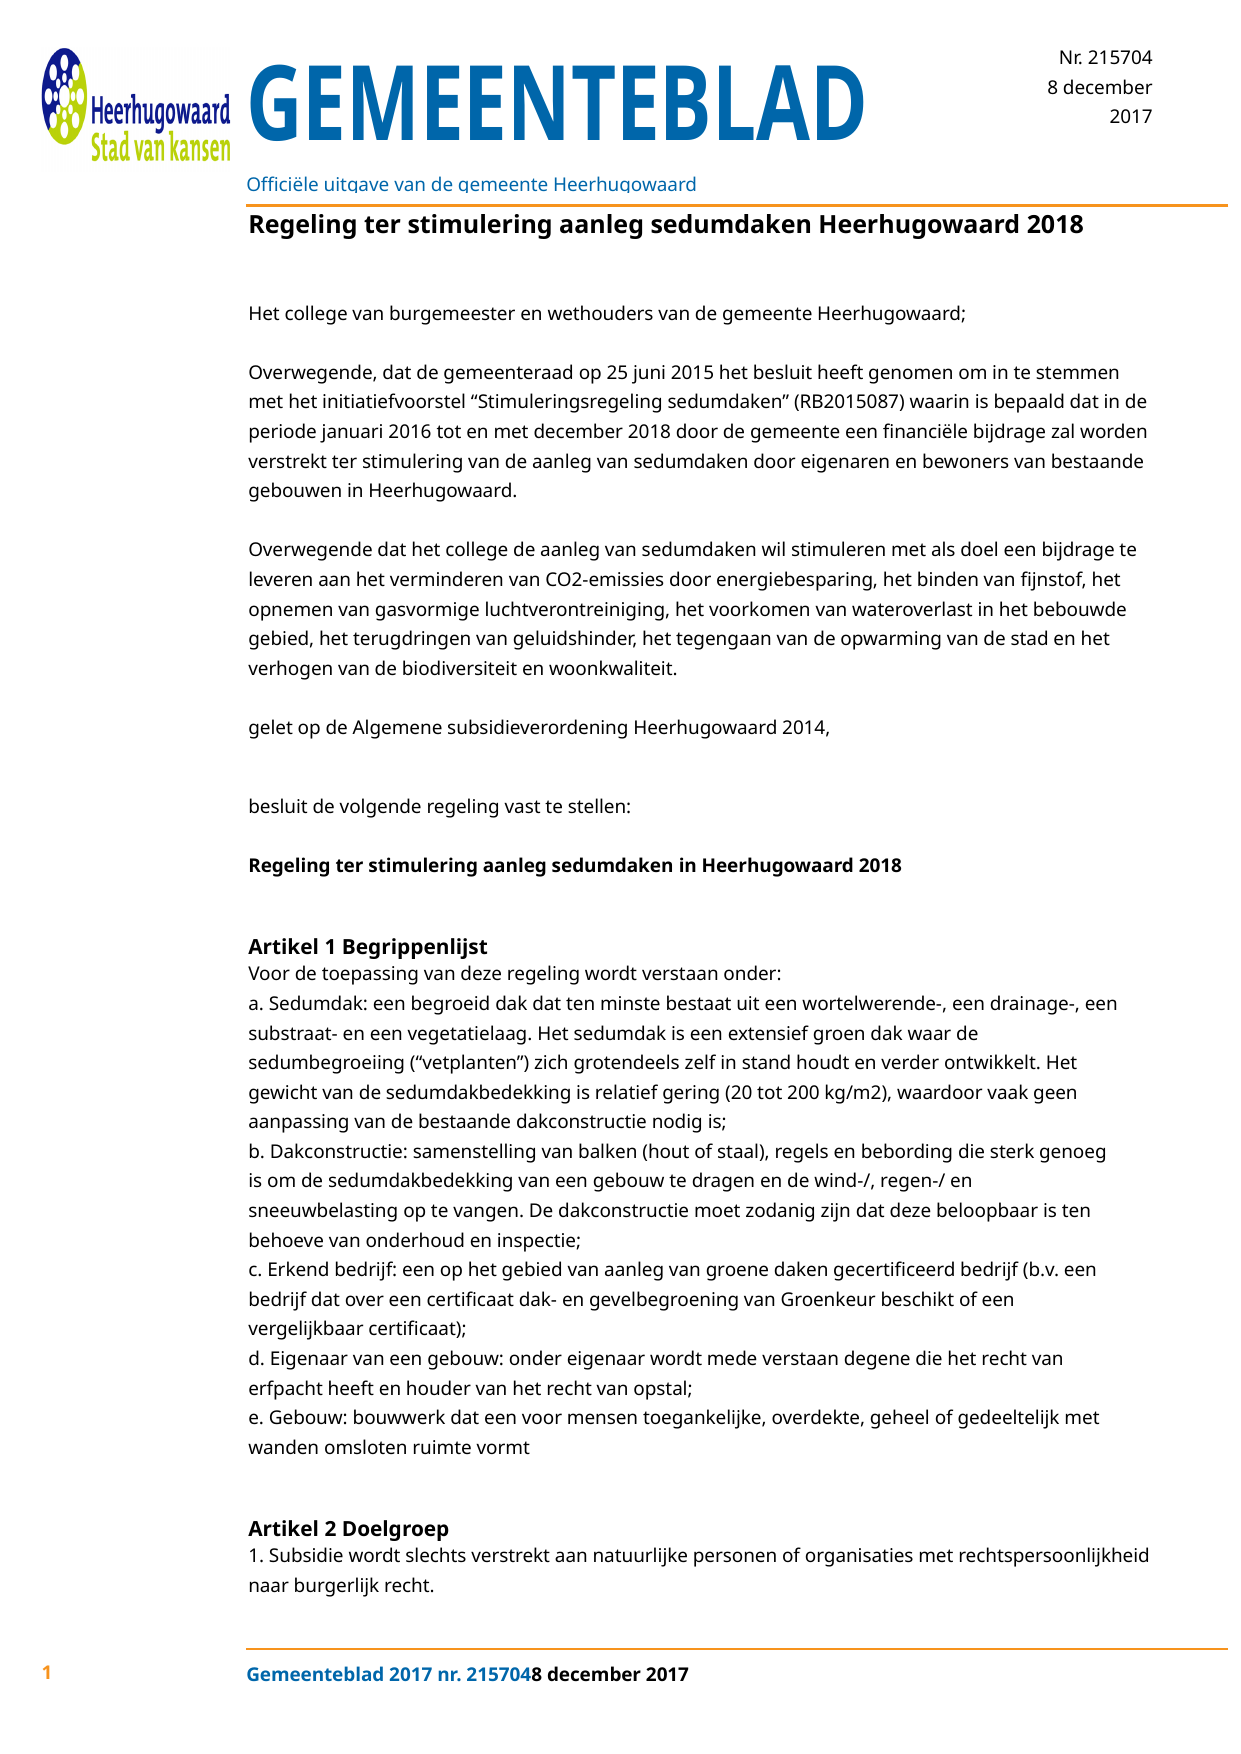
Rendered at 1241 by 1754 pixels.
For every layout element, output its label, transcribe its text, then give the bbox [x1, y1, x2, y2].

text e. Gebouw: bouwwerk dat een voor mensen toegankelijke, overdekte, geheel of gedeeltelijk met [248, 1404, 1152, 1430]
text bedrijf dat over een certificaat dak- en gevelbegroening van Groenkeur beschikt of een [248, 1286, 1152, 1312]
text verhogen van de biodiversiteit en woonkwaliteit. [248, 655, 1152, 681]
text Regeling ter stimulering aanleg sedumdaken in Heerhugowaard 2018 [248, 852, 1152, 878]
text Regeling ter stimulering aanleg sedumdaken Heerhugowaard 2018 [248, 207, 1152, 241]
text a. Sedumdak: een begroeid dak dat ten minste bestaat uit een wortelwerende-, een drainage-, een [248, 990, 1152, 1016]
text Voor de toepassing van deze regeling wordt verstaan onder: [248, 961, 1152, 986]
text Artikel 2 Doelgroep [248, 1514, 1152, 1542]
text wanden omsloten ruimte vormt [248, 1434, 1152, 1459]
text substraat- en een vegetatielaag. Het sedumdak is een extensief groen dak waar de [248, 1020, 1152, 1045]
text sneeuwbelasting op te vangen. De dakconstructie moet zodanig zijn dat deze beloopbaar is ten [248, 1197, 1152, 1223]
text Het college van burgemeester en wethouders van de gemeente Heerhugowaard; [248, 300, 1152, 326]
text Artikel 1 Begrippenlijst [248, 932, 1152, 961]
text c. Erkend bedrijf: een op het gebied van aanleg van groene daken gecertificeerd bedrijf (b.v. een [248, 1256, 1152, 1282]
text periode januari 2016 tot en met december 2018 door de gemeente een financiële bijdrage zal worden [248, 418, 1152, 444]
text opnemen van gasvormige luchtverontreiniging, het voorkomen van wateroverlast in het bebouwde [248, 596, 1152, 621]
text erfpacht heeft en houder van het recht van opstal; [248, 1375, 1152, 1400]
text Overwegende dat het college de aanleg van sedumdaken wil stimuleren met als doel een bijdrage te [248, 537, 1152, 562]
text gebouwen in Heerhugowaard. [248, 477, 1152, 503]
text b. Dakconstructie: samenstelling van balken (hout of staal), regels en bebording die sterk genoeg [248, 1138, 1152, 1164]
text leveren aan het verminderen van CO2-emissies door energiebesparing, het binden van fijnstof, het [248, 566, 1152, 592]
text aanpassing van de bestaande dakconstructie nodig is; [248, 1108, 1152, 1134]
text sedumbegroeiing (“vetplanten”) zich grotendeels zelf in stand houdt en verder ontwikkelt. Het [248, 1049, 1152, 1075]
picture [41, 47, 231, 172]
text behoeve van onderhoud en inspectie; [248, 1227, 1152, 1252]
text naar burgerlijk recht. [248, 1572, 1152, 1598]
text Overwegende, dat de gemeenteraad op 25 juni 2015 het besluit heeft genomen om in te stemmen [248, 359, 1152, 385]
text gebied, het terugdringen van geluidshinder, het tegengaan van de opwarming van de stad en het [248, 625, 1152, 651]
text met het initiatiefvoorstel “Stimuleringsregeling sedumdaken” (RB2015087) waarin is bepaald dat in de [248, 389, 1152, 414]
text d. Eigenaar van een gebouw: onder eigenaar wordt mede verstaan degene die het recht van [248, 1345, 1152, 1371]
text gewicht van de sedumdakbedekking is relatief gering (20 tot 200 kg/m2), waardoor vaak geen [248, 1079, 1152, 1104]
text gelet op de Algemene subsidieverordening Heerhugowaard 2014, [248, 714, 1152, 740]
text verstrekt ter stimulering van de aanleg van sedumdaken door eigenaren en bewoners van bestaande [248, 448, 1152, 473]
text besluit de volgende regeling vast te stellen: [248, 793, 1152, 819]
text 1. Subsidie wordt slechts verstrekt aan natuurlijke personen of organisaties met rechtspersoonlijkheid [248, 1542, 1152, 1568]
text vergelijkbaar certificaat); [248, 1316, 1152, 1341]
text is om de sedumdakbedekking van een gebouw te dragen en de wind-/, regen-/ en [248, 1168, 1152, 1193]
